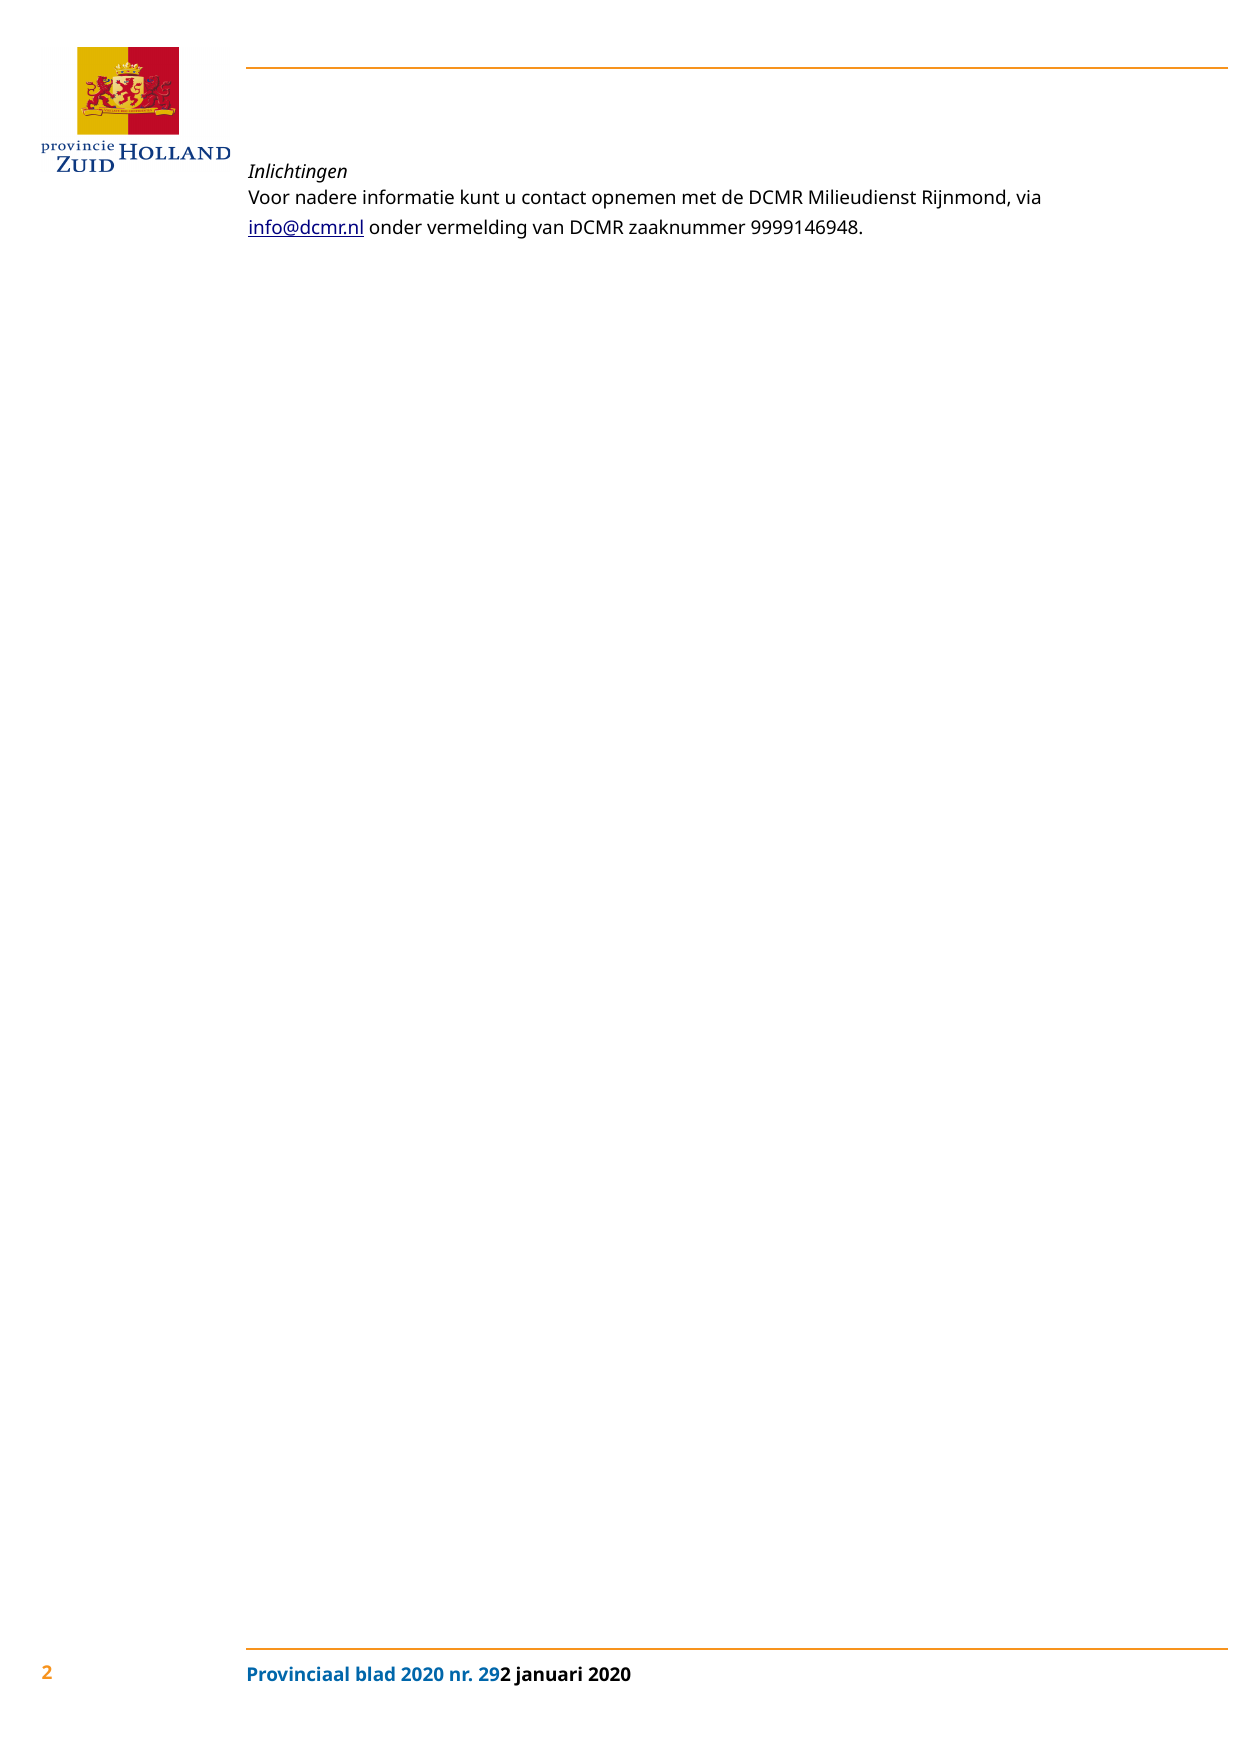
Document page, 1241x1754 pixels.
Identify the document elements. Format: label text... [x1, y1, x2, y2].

text Inlichtingen [248, 159, 1152, 184]
picture [41, 47, 231, 172]
text Voor nadere informatie kunt u contact opnemen met de DCMR Milieudienst Rijnmond, via info@dcmr.nl onder vermelding van DCMR zaaknummer 9999146948. [248, 184, 1152, 240]
